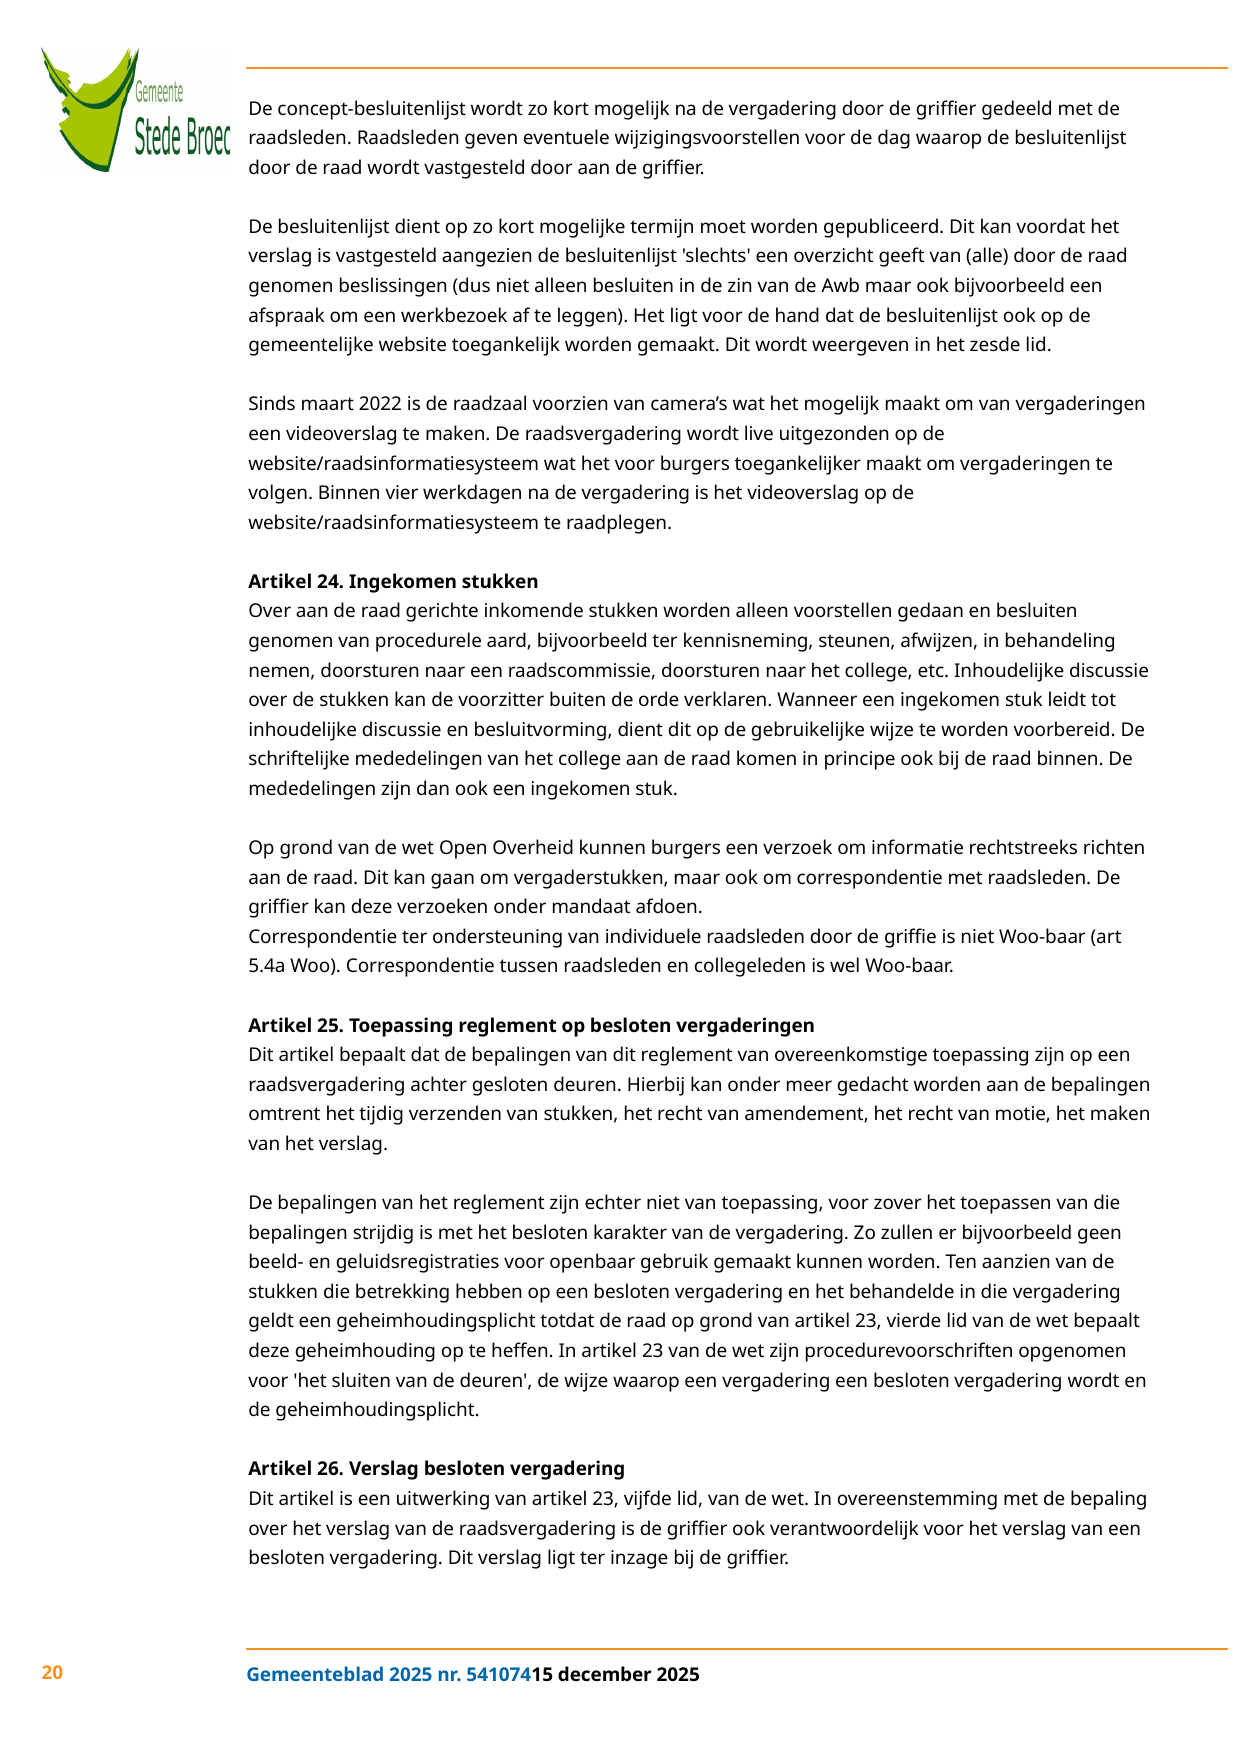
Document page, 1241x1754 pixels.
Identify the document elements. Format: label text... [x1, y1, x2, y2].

text Dit artikel is een uitwerking van artikel 23, vijfde lid, van de wet. In overeenstemming met de bepaling over het verslag van de raadsvergadering is de griffier ook verantwoordelijk voor het verslag van een besloten vergadering. Dit verslag ligt ter inzage bij de griffier. [248, 1485, 1152, 1570]
text Over aan de raad gerichte inkomende stukken worden alleen voorstellen gedaan en besluiten genomen van procedurele aard, bijvoorbeeld ter kennisneming, steunen, afwijzen, in behandeling nemen, doorsturen naar een raadscommissie, doorsturen naar het college, etc. Inhoudelijke discussie over de stukken kan de voorzitter buiten de orde verklaren. Wanneer een ingekomen stuk leidt tot inhoudelijke discussie en besluitvorming, dient dit op de gebruikelijke wijze te worden voorbereid. De schriftelijke mededelingen van het college aan de raad komen in principe ook bij de raad binnen. De mededelingen zijn dan ook een ingekomen stuk. [248, 598, 1152, 801]
text Sinds maart 2022 is de raadzaal voorzien van camera’s wat het mogelijk maakt om van vergaderingen een videoverslag te maken. De raadsvergadering wordt live uitgezonden op de website/raadsinformatiesysteem wat het voor burgers toegankelijker maakt om vergaderingen te volgen. Binnen vier werkdagen na de vergadering is het videoverslag op de website/raadsinformatiesysteem te raadplegen. [248, 391, 1152, 535]
text Op grond van de wet Open Overheid kunnen burgers een verzoek om informatie rechtstreeks richten aan de raad. Dit kan gaan om vergaderstukken, maar ook om correspondentie met raadsleden. De griffier kan deze verzoeken onder mandaat afdoen. [248, 834, 1152, 919]
text De bepalingen van het reglement zijn echter niet van toepassing, voor zover het toepassen van die bepalingen strijdig is met het besloten karakter van de vergadering. Zo zullen er bijvoorbeeld geen beeld- en geluidsregistraties voor openbaar gebruik gemaakt kunnen worden. Ten aanzien van de stukken die betrekking hebben op een besloten vergadering en het behandelde in die vergadering geldt een geheimhoudingsplicht totdat de raad op grond van artikel 23, vierde lid van de wet bepaalt deze geheimhouding op te heffen. In artikel 23 van de wet zijn procedurevoorschriften opgenomen voor 'het sluiten van de deuren', de wijze waarop een vergadering een besloten vergadering wordt en de geheimhoudingsplicht. [248, 1189, 1152, 1422]
text Dit artikel bepaalt dat de bepalingen van dit reglement van overeenkomstige toepassing zijn op een raadsvergadering achter gesloten deuren. Hierbij kan onder meer gedacht worden aan de bepalingen omtrent het tijdig verzenden van stukken, het recht van amendement, het recht van motie, het maken van het verslag. [248, 1041, 1152, 1156]
text Artikel 26. Verslag besloten vergadering [248, 1456, 1152, 1481]
text Artikel 24. Ingekomen stukken [248, 568, 1152, 594]
text De besluitenlijst dient op zo kort mogelijke termijn moet worden gepubliceerd. Dit kan voordat het verslag is vastgesteld aangezien de besluitenlijst 'slechts' een overzicht geeft van (alle) door de raad genomen beslissingen (dus niet alleen besluiten in de zin van de Awb maar ook bijvoorbeeld een afspraak om een werkbezoek af te leggen). Het ligt voor de hand dat de besluitenlijst ook op de gemeentelijke website toegankelijk worden gemaakt. Dit wordt weergeven in het zesde lid. [248, 213, 1152, 357]
text Artikel 25. Toepassing reglement op besloten vergaderingen [248, 1012, 1152, 1038]
text Correspondentie ter ondersteuning van individuele raadsleden door de griffie is niet Woo-baar (art 5.4a Woo). Correspondentie tussen raadsleden en collegeleden is wel Woo-baar. [248, 923, 1152, 978]
picture [41, 47, 231, 172]
text De concept-besluitenlijst wordt zo kort mogelijk na de vergadering door de griffier gedeeld met de raadsleden. Raadsleden geven eventuele wijzigingsvoorstellen voor de dag waarop de besluitenlijst door de raad wordt vastgesteld door aan de griffier. [248, 95, 1152, 180]
